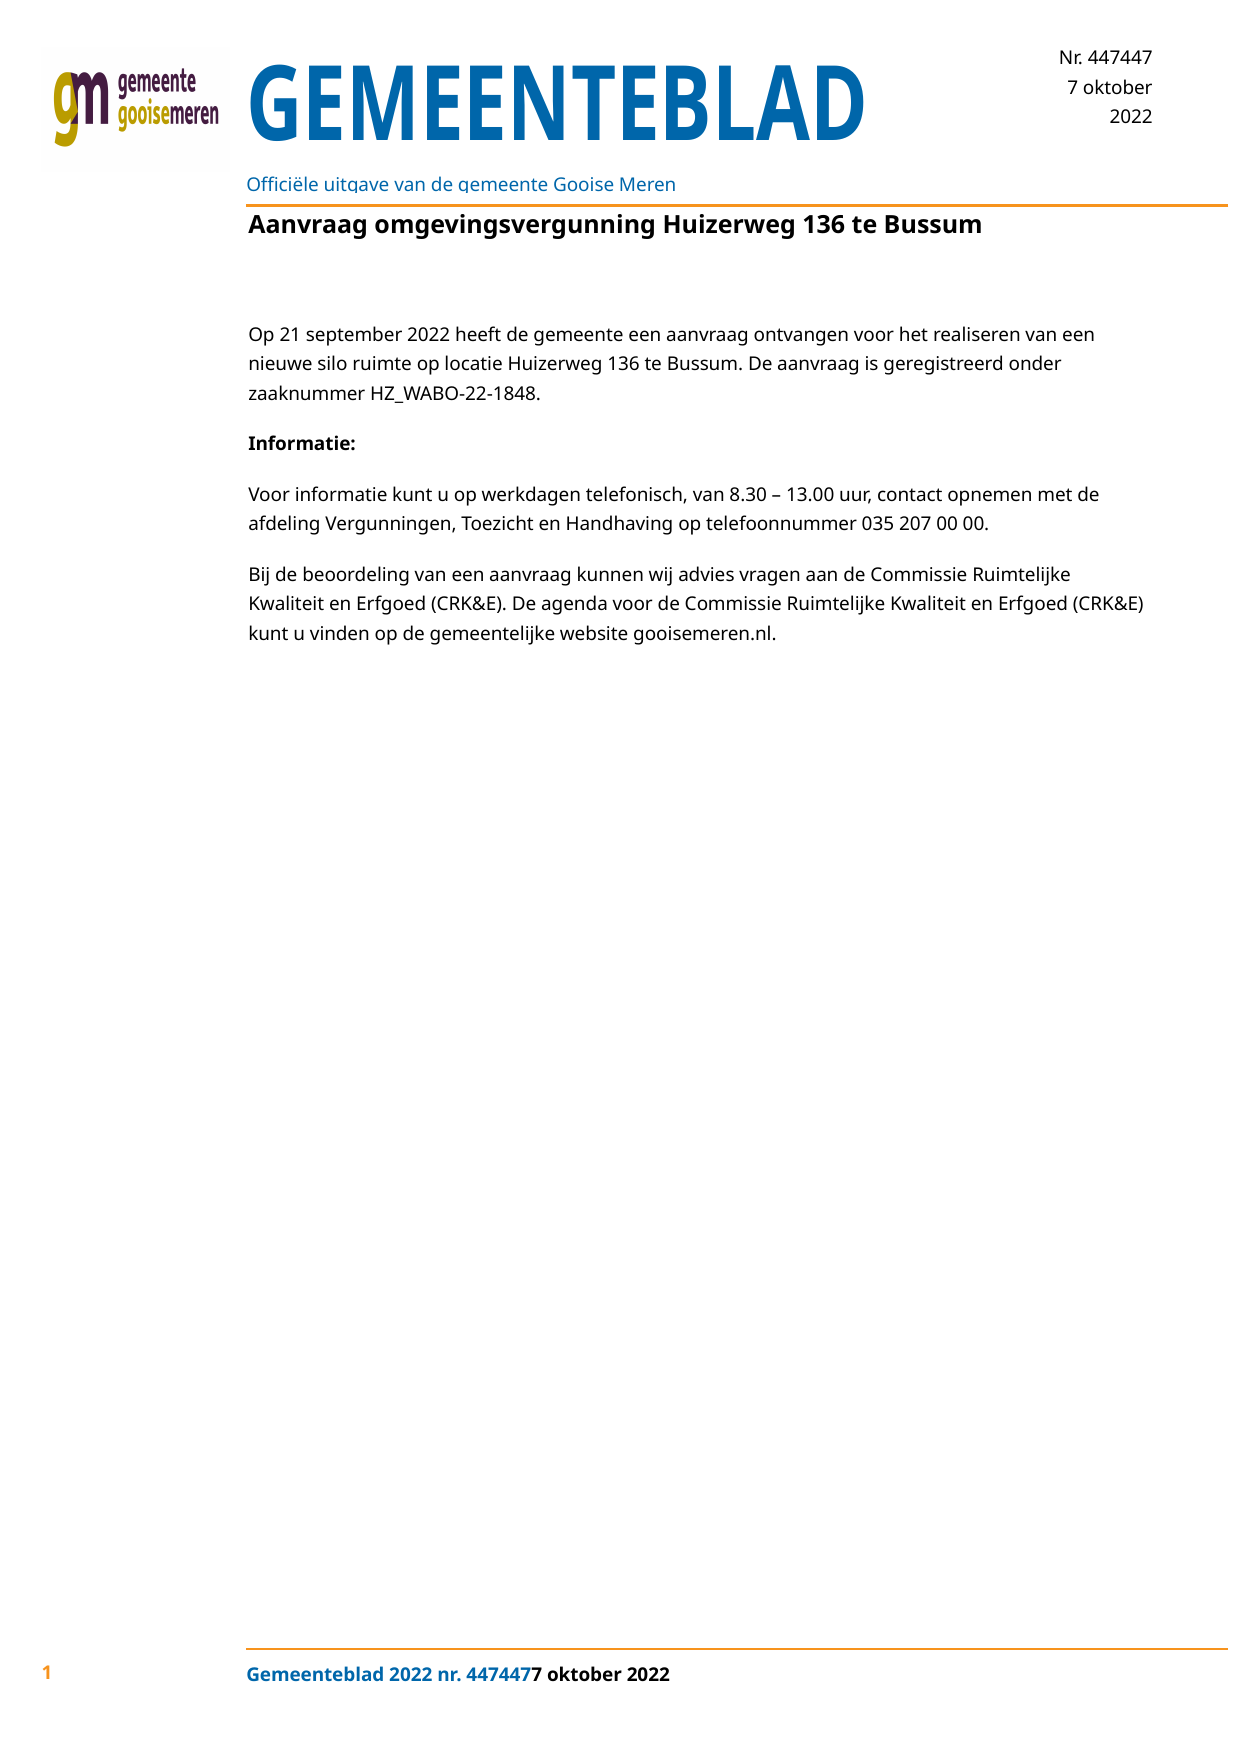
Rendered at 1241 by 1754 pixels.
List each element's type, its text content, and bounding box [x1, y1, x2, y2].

text Informatie: [248, 430, 1152, 456]
text Voor informatie kunt u op werkdagen telefonisch, van 8.30 – 13.00 uur, contact opnemen met de afdeling Vergunningen, Toezicht en Handhaving op telefoonnummer 035 207 00 00. [248, 481, 1152, 536]
picture [41, 47, 231, 172]
text Bij de beoordeling van een aanvraag kunnen wij advies vragen aan de Commissie Ruimtelijke Kwaliteit en Erfgoed (CRK&E). De agenda voor de Commissie Ruimtelijke Kwaliteit en Erfgoed (CRK&E) kunt u vinden op de gemeentelijke website gooisemeren.nl. [248, 561, 1152, 646]
text Aanvraag omgevingsvergunning Huizerweg 136 te Bussum [248, 207, 1152, 241]
text Op 21 september 2022 heeft de gemeente een aanvraag ontvangen voor het realiseren van een nieuwe silo ruimte op locatie Huizerweg 136 te Bussum. De aanvraag is geregistreerd onder zaaknummer HZ_WABO-22-1848. [248, 321, 1152, 406]
